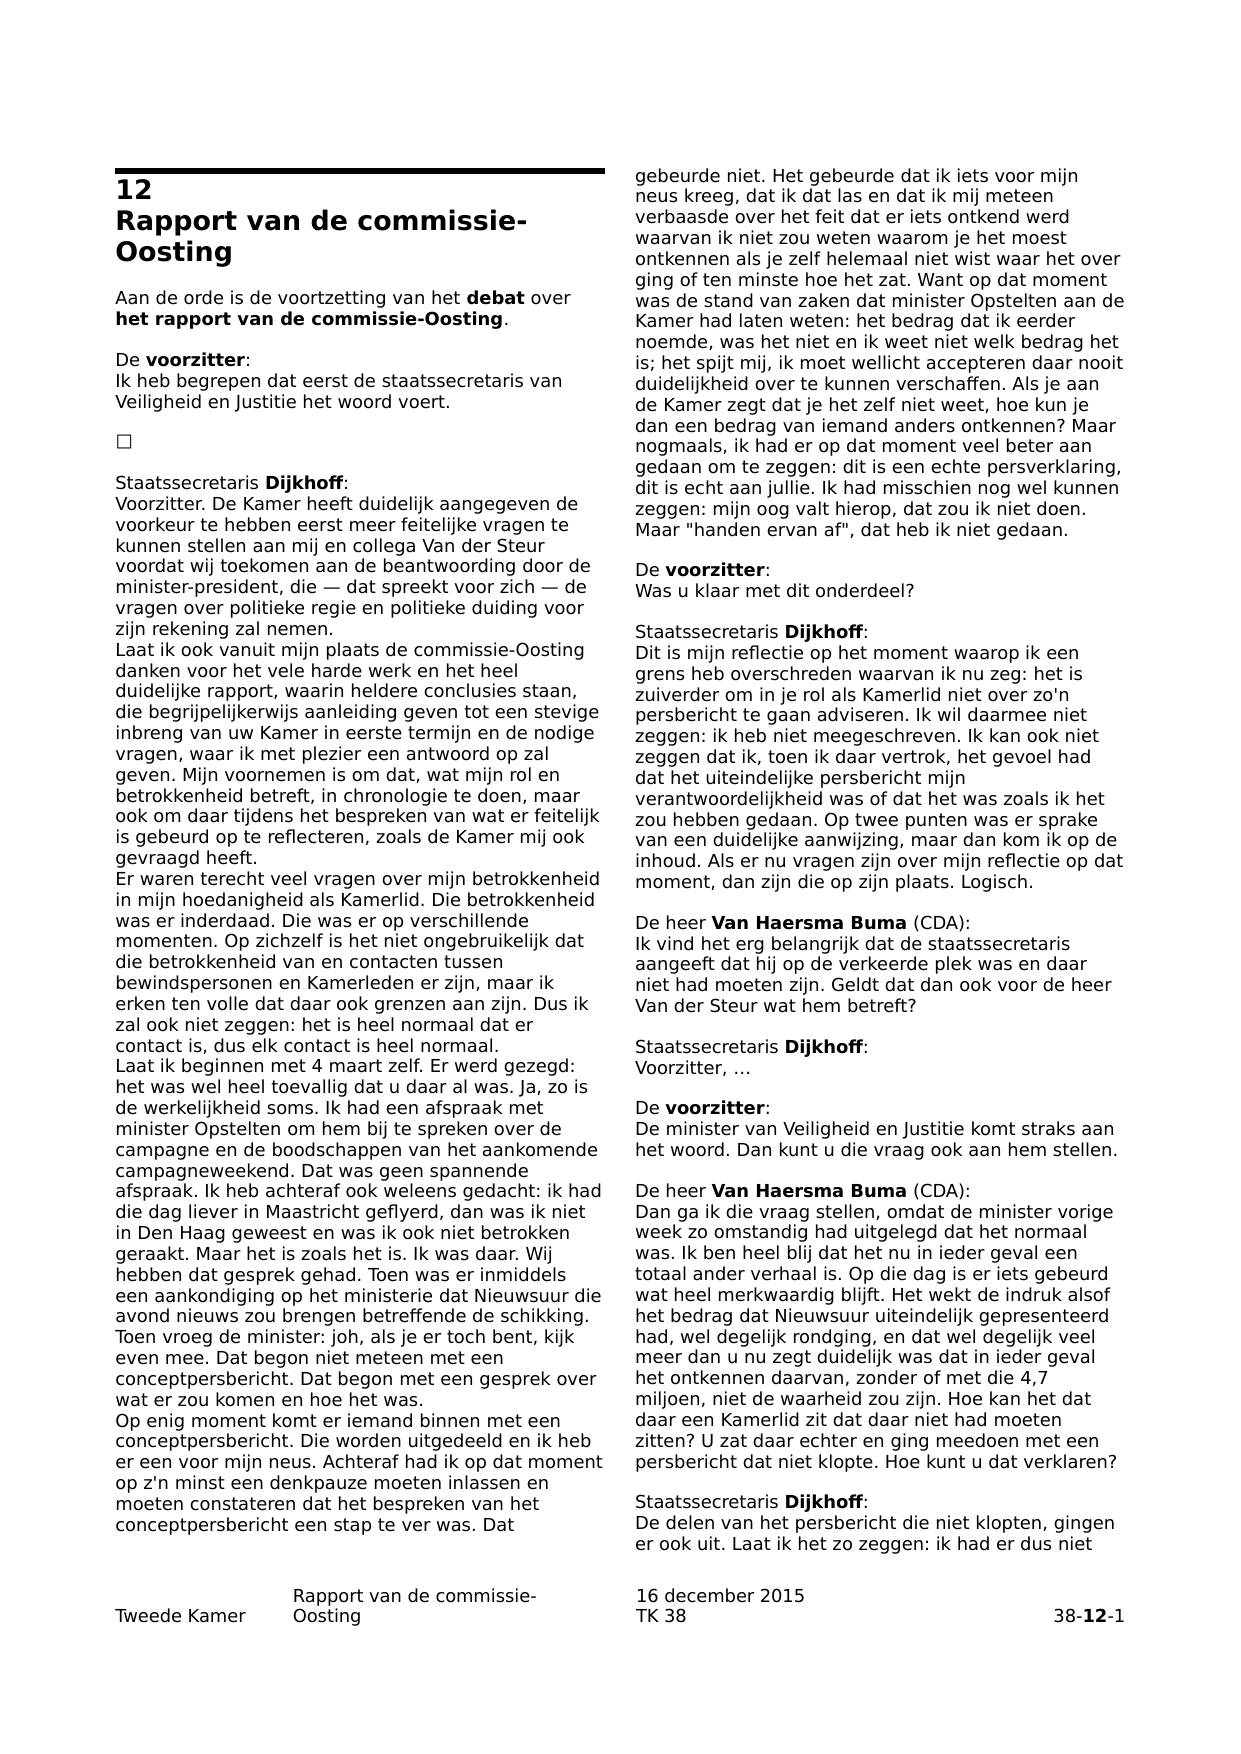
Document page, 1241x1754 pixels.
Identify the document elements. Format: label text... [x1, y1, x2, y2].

text Staatssecretaris Dijkhoff: [635, 622, 1125, 643]
text De heer Van Haersma Buma (CDA): [635, 1181, 1125, 1201]
text ⬜ [115, 432, 605, 453]
text Aan de orde is de voortzetting van het debat over het rapport van de commissie-Oosting. [115, 288, 605, 330]
text Laat ik ook vanuit mijn plaats de commissie-Oosting danken voor het vele harde werk en het heel duidelijke rapport, waarin heldere conclusies staan, die begrijpelijkerwijs aanleiding geven tot een stevige inbreng van uw Kamer in eerste termijn en de nodige vragen, waar ik met plezier een antwoord op zal geven. Mijn voornemen is om dat, wat mijn rol en betrokkenheid betreft, in chronologie te doen, maar ook om daar tijdens het bespreken van wat er feitelijk is gebeurd op te reflecteren, zoals de Kamer mij ook gevraagd heeft. [115, 639, 605, 869]
text Was u klaar met dit onderdeel? [635, 581, 1125, 602]
text De voorzitter: [115, 350, 605, 371]
text Staatssecretaris Dijkhoff: [635, 1037, 1125, 1057]
text Dit is mijn reflectie op het moment waarop ik een grens heb overschreden waarvan ik nu zeg: het is zuiverder om in je rol als Kamerlid niet over zo'n persbericht te gaan adviseren. Ik wil daarmee niet zeggen: ik heb niet meegeschreven. Ik kan ook niet zeggen dat ik, toen ik daar vertrok, het gevoel had dat het uiteindelijke persbericht mijn verantwoordelijkheid was of dat het was zoals ik het zou hebben gedaan. Op twee punten was er sprake van een duidelijke aanwijzing, maar dan kom ik op de inhoud. Als er nu vragen zijn over mijn reflectie op dat moment, dan zijn die op zijn plaats. Logisch. [635, 643, 1125, 893]
text De voorzitter: [635, 1098, 1125, 1119]
text De heer Van Haersma Buma (CDA): [635, 913, 1125, 933]
text Staatssecretaris Dijkhoff: [115, 473, 605, 494]
text Er waren terecht veel vragen over mijn betrokkenheid in mijn hoedanigheid als Kamerlid. Die betrokkenheid was er inderdaad. Die was er op verschillende momenten. Op zichzelf is het niet ongebruikelijk dat die betrokkenheid van en contacten tussen bewindspersonen en Kamerleden er zijn, maar ik erken ten volle dat daar ook grenzen aan zijn. Dus ik zal ook niet zeggen: het is heel normaal dat er contact is, dus elk contact is heel normaal. [115, 869, 605, 1056]
text De minister van Veiligheid en Justitie komt straks aan het woord. Dan kunt u die vraag ook aan hem stellen. [635, 1119, 1125, 1161]
text gebeurde niet. Het gebeurde dat ik iets voor mijn neus kreeg, dat ik dat las en dat ik mij meteen verbaasde over het feit dat er iets ontkend werd waarvan ik niet zou weten waarom je het moest ontkennen als je zelf helemaal niet wist waar het over ging of ten minste hoe het zat. Want op dat moment was de stand van zaken dat minister Opstelten aan de Kamer had laten weten: het bedrag dat ik eerder noemde, was het niet en ik weet niet welk bedrag het is; het spijt mij, ik moet wellicht accepteren daar nooit duidelijkheid over te kunnen verschaffen. Als je aan de Kamer zegt dat je het zelf niet weet, hoe kun je dan een bedrag van iemand anders ontkennen? Maar nogmaals, ik had er op dat moment veel beter aan gedaan om te zeggen: dit is een echte persverklaring, dit is echt aan jullie. Ik had misschien nog wel kunnen zeggen: mijn oog valt hierop, dat zou ik niet doen. Maar "handen ervan af", dat heb ik niet gedaan. [635, 165, 1125, 540]
text De voorzitter: [635, 560, 1125, 581]
text Voorzitter. De Kamer heeft duidelijk aangegeven de voorkeur te hebben eerst meer feitelijke vragen te kunnen stellen aan mij en collega Van der Steur voordat wij toekomen aan de beantwoording door de minister-president, die — dat spreekt voor zich — de vragen over politieke regie en politieke duiding voor zijn rekening zal nemen. [115, 494, 605, 639]
text Laat ik beginnen met 4 maart zelf. Er werd gezegd: het was wel heel toevallig dat u daar al was. Ja, zo is de werkelijkheid soms. Ik had een afspraak met minister Opstelten om hem bij te spreken over de campagne en de boodschappen van het aankomende campagneweekend. Dat was geen spannende afspraak. Ik heb achteraf ook weleens gedacht: ik had die dag liever in Maastricht geflyerd, dan was ik niet in Den Haag geweest en was ik ook niet betrokken geraakt. Maar het is zoals het is. Ik was daar. Wij hebben dat gesprek gehad. Toen was er inmiddels een aankondiging op het ministerie dat Nieuwsuur die avond nieuws zou brengen betreffende de schikking. Toen vroeg de minister: joh, als je er toch bent, kijk even mee. Dat begon niet meteen met een conceptpersbericht. Dat begon met een gesprek over wat er zou komen en hoe het was. [115, 1056, 605, 1410]
text Voorzitter, … [635, 1057, 1125, 1078]
text Op enig moment komt er iemand binnen met een conceptpersbericht. Die worden uitgedeeld en ik heb er een voor mijn neus. Achteraf had ik op dat moment op z'n minst een denkpauze moeten inlassen en moeten constateren dat het bespreken van het conceptpersbericht een stap te ver was. Dat [115, 1410, 605, 1535]
text Dan ga ik die vraag stellen, omdat de minister vorige week zo omstandig had uitgelegd dat het normaal was. Ik ben heel blij dat het nu in ieder geval een totaal ander verhaal is. Op die dag is er iets gebeurd wat heel merkwaardig blijft. Het wekt de indruk alsof het bedrag dat Nieuwsuur uiteindelijk gepresenteerd had, wel degelijk rondging, en dat wel degelijk veel meer dan u nu zegt duidelijk was dat in ieder geval het ontkennen daarvan, zonder of met die 4,7 miljoen, niet de waarheid zou zijn. Hoe kan het dat daar een Kamerlid zit dat daar niet had moeten zitten? U zat daar echter en ging meedoen met een persbericht dat niet klopte. Hoe kunt u dat verklaren? [635, 1201, 1125, 1472]
text De delen van het persbericht die niet klopten, gingen er ook uit. Laat ik het zo zeggen: ik had er dus niet [635, 1513, 1125, 1554]
text Staatssecretaris Dijkhoff: [635, 1492, 1125, 1513]
title 12 Rapport van de commissie-Oosting [115, 174, 605, 268]
text Ik vind het erg belangrijk dat de staatssecretaris aangeeft dat hij op de verkeerde plek was en daar niet had moeten zijn. Geldt dat dan ook voor de heer Van der Steur wat hem betreft? [635, 933, 1125, 1017]
text Ik heb begrepen dat eerst de staatssecretaris van Veiligheid en Justitie het woord voert. [115, 371, 605, 412]
